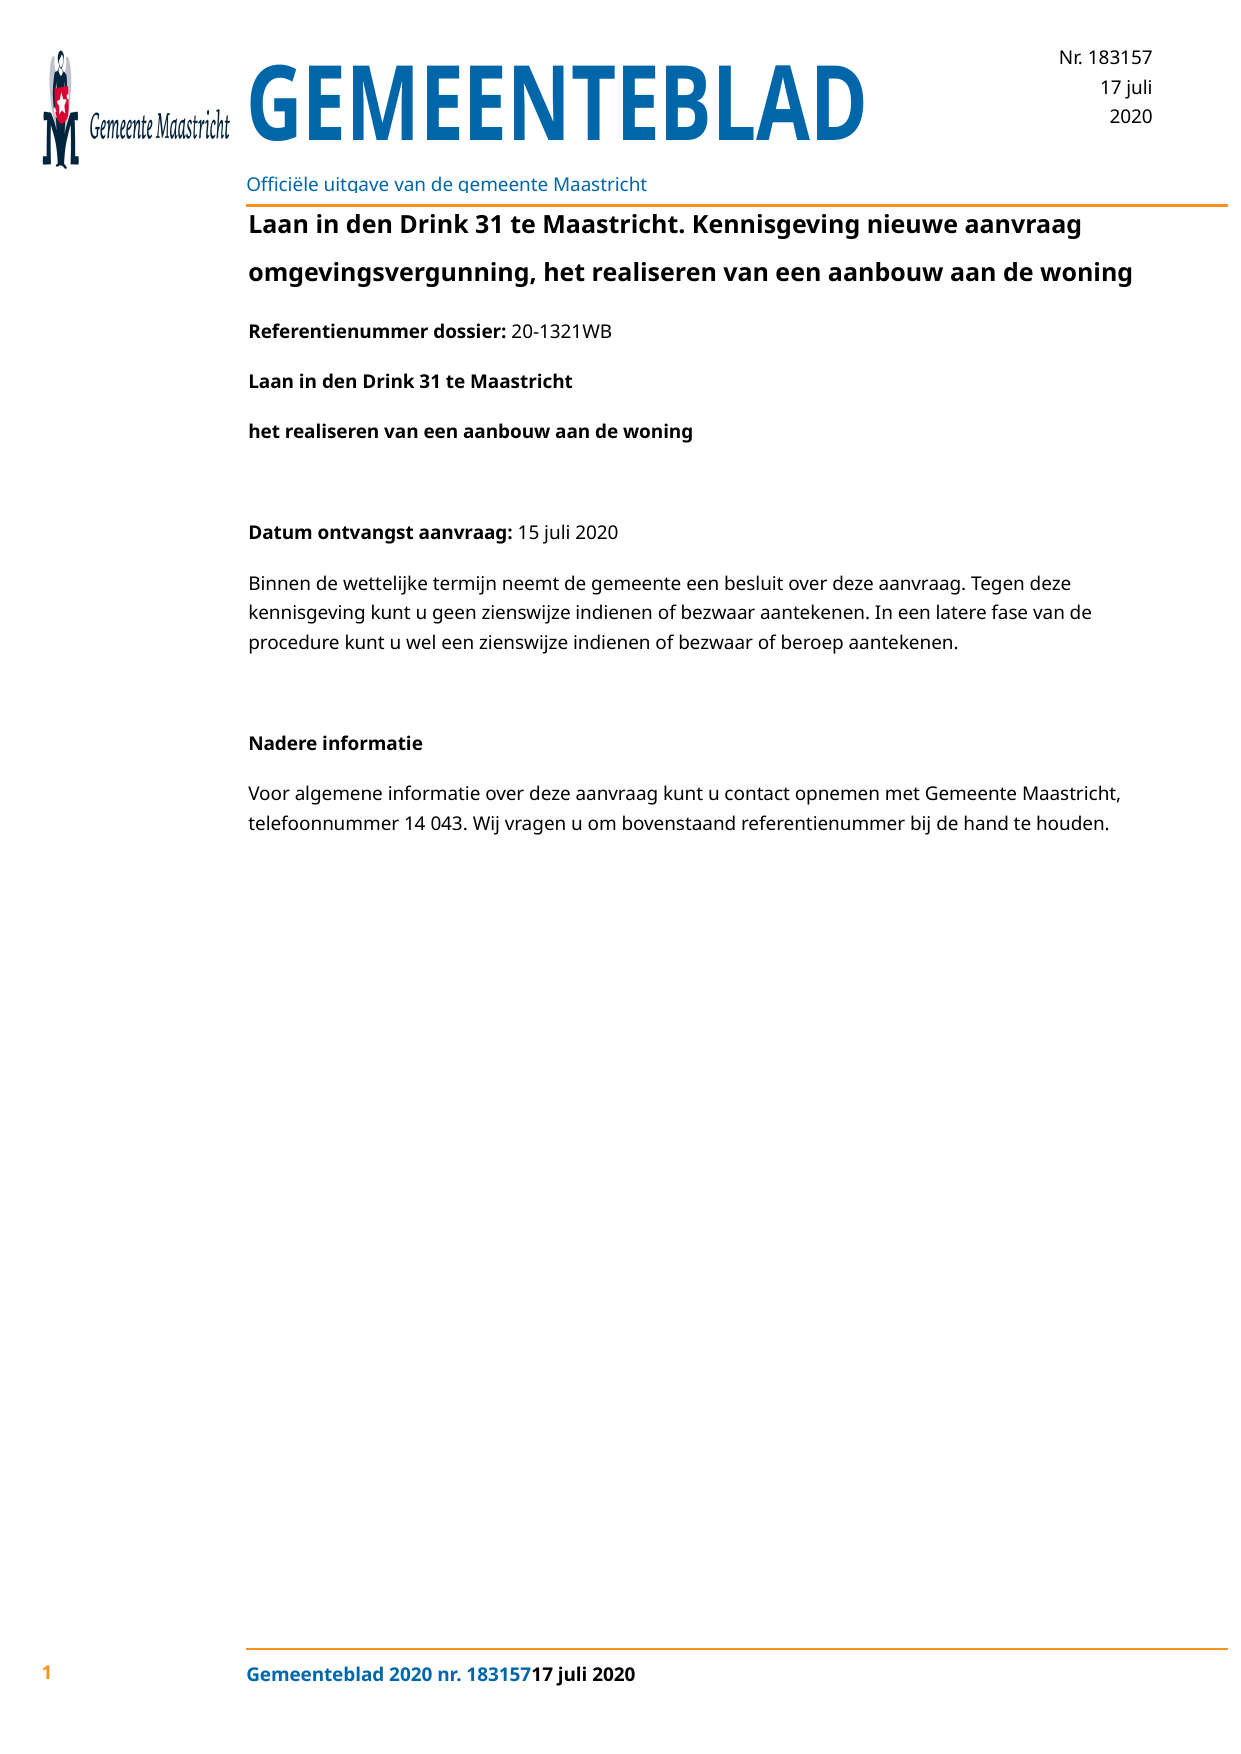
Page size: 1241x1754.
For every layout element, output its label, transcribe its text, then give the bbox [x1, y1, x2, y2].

text het realiseren van een aanbouw aan de woning [248, 419, 1152, 444]
text Binnen de wettelijke termijn neemt de gemeente een besluit over deze aanvraag. Tegen deze kennisgeving kunt u geen zienswijze indienen of bezwaar aantekenen. In een latere fase van de procedure kunt u wel een zienswijze indienen of bezwaar of beroep aantekenen. [248, 570, 1152, 655]
text Datum ontvangst aanvraag: 15 juli 2020 [248, 519, 1152, 545]
text Nadere informatie [248, 730, 1152, 756]
text Voor algemene informatie over deze aanvraag kunt u contact opnemen met Gemeente Maastricht, telefoonnummer 14 043. Wij vragen u om bovenstaand referentienummer bij de hand te houden. [248, 780, 1152, 836]
text Laan in den Drink 31 te Maastricht [248, 368, 1152, 394]
text Referentienummer dossier: 20-1321WB [248, 318, 1152, 344]
text Laan in den Drink 31 te Maastricht. Kennisgeving nieuwe aanvraag omgevingsvergunning, het realiseren van een aanbouw aan de woning [248, 207, 1152, 288]
picture [41, 47, 231, 172]
